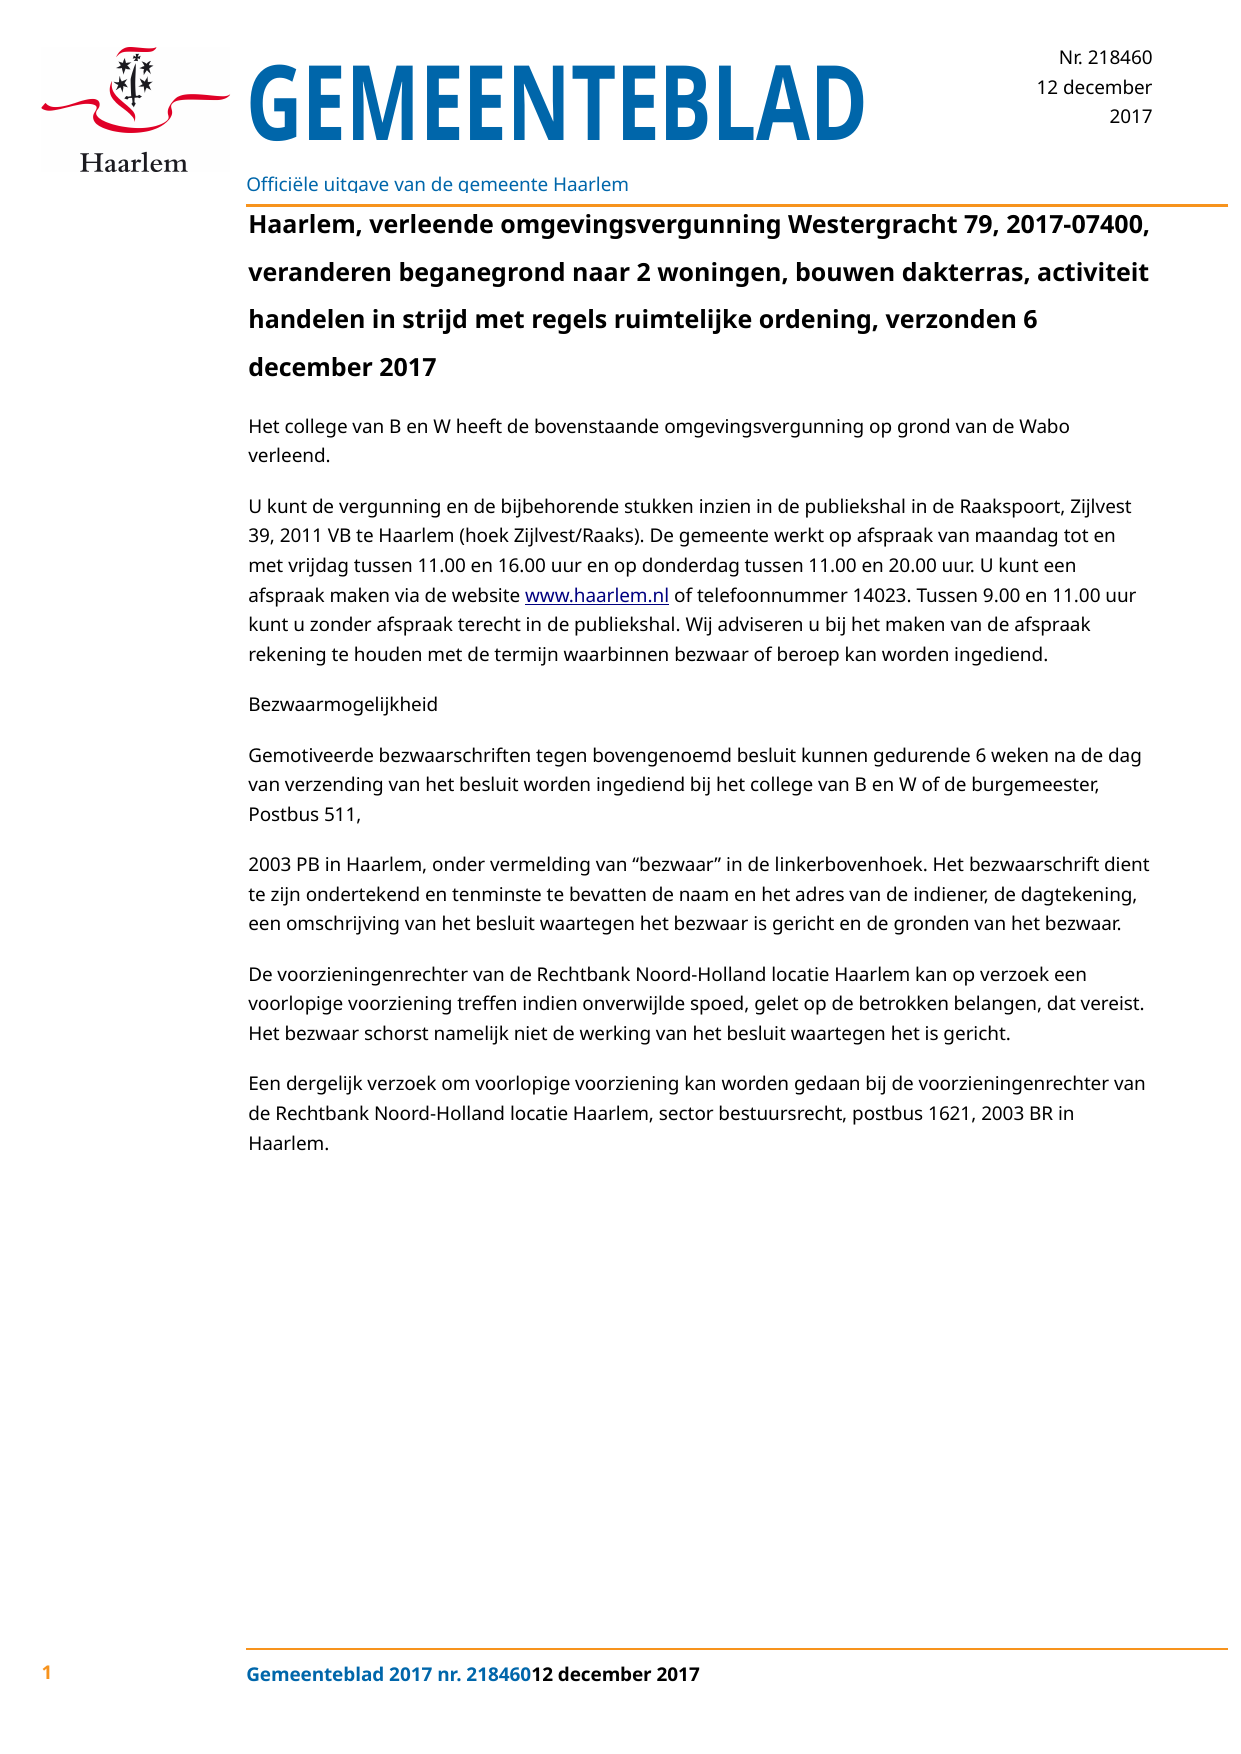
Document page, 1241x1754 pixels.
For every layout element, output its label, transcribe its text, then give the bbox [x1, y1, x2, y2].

text Een dergelijk verzoek om voorlopige voorziening kan worden gedaan bij de voorzieningenrechter van de Rechtbank Noord-Holland locatie Haarlem, sector bestuursrecht, postbus 1621, 2003 BR in Haarlem. [248, 1071, 1152, 1156]
text Het college van B en W heeft de bovenstaande omgevingsvergunning op grond van de Wabo verleend. [248, 413, 1152, 468]
picture [41, 47, 231, 172]
text 2003 PB in Haarlem, onder vermelding van “bezwaar” in de linkerbovenhoek. Het bezwaarschrift dient te zijn ondertekend en tenminste te bevatten de naam en het adres van de indiener, de dagtekening, een omschrijving van het besluit waartegen het bezwaar is gericht en de gronden van het bezwaar. [248, 851, 1152, 936]
text Bezwaarmogelijkheid [248, 691, 1152, 717]
text Haarlem, verleende omgevingsvergunning Westergracht 79, 2017-07400, veranderen beganegrond naar 2 woningen, bouwen dakterras, activiteit handelen in strijd met regels ruimtelijke ordening, verzonden 6 december 2017 [248, 207, 1152, 384]
text U kunt de vergunning en de bijbehorende stukken inzien in de publiekshal in de Raakspoort, Zijlvest 39, 2011 VB te Haarlem (hoek Zijlvest/Raaks). De gemeente werkt op afspraak van maandag tot en met vrijdag tussen 11.00 en 16.00 uur en op donderdag tussen 11.00 en 20.00 uur. U kunt een afspraak maken via de website www.haarlem.nl of telefoonnummer 14023. Tussen 9.00 en 11.00 uur kunt u zonder afspraak terecht in de publiekshal. Wij adviseren u bij het maken van de afspraak rekening te houden met de termijn waarbinnen bezwaar of beroep kan worden ingediend. [248, 493, 1152, 667]
text Gemotiveerde bezwaarschriften tegen bovengenoemd besluit kunnen gedurende 6 weken na de dag van verzending van het besluit worden ingediend bij het college van B en W of de burgemeester, Postbus 511, [248, 742, 1152, 827]
text De voorzieningenrechter van de Rechtbank Noord-Holland locatie Haarlem kan op verzoek een voorlopige voorziening treffen indien onverwijlde spoed, gelet op de betrokken belangen, dat vereist. Het bezwaar schorst namelijk niet de werking van het besluit waartegen het is gericht. [248, 961, 1152, 1046]
